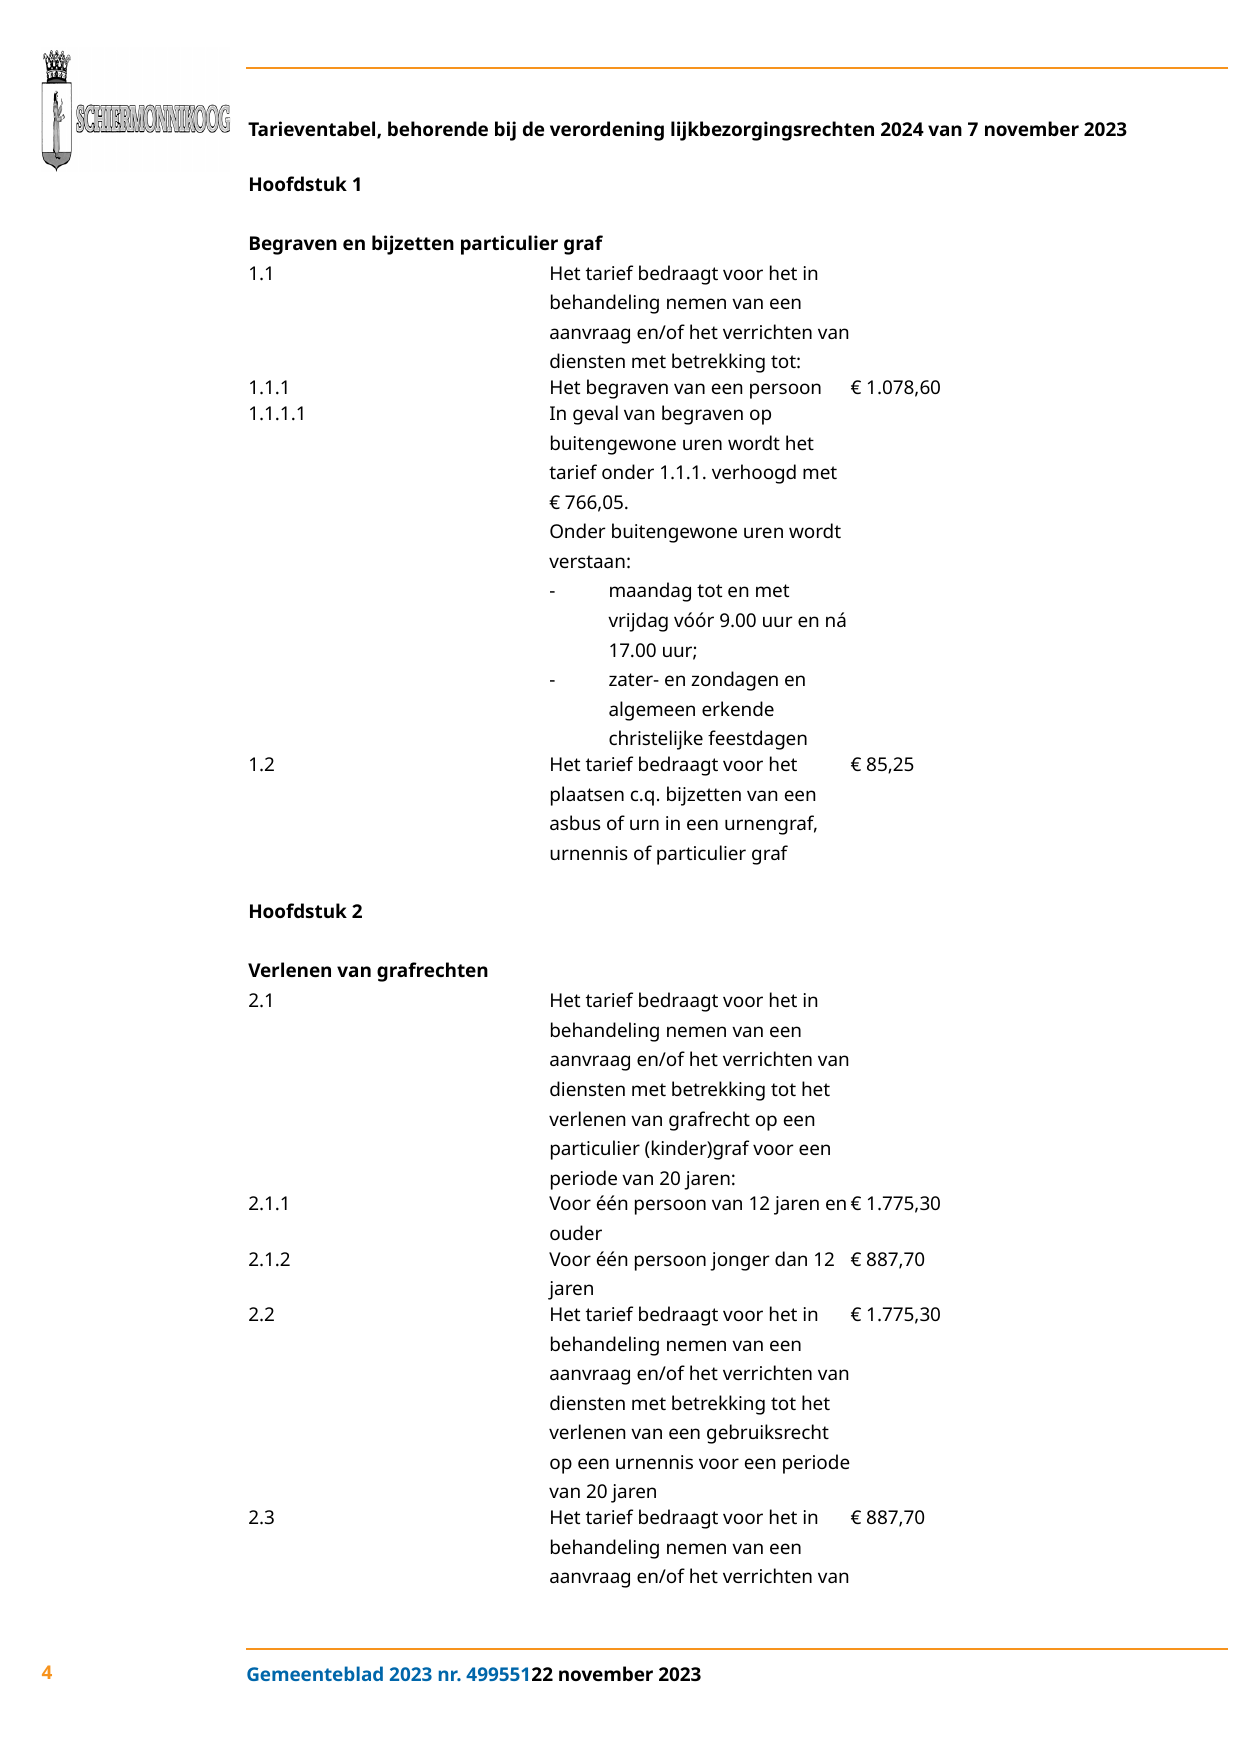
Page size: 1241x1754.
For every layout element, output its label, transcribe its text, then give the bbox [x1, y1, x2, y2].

table_cell 2.3 [248, 1505, 549, 1589]
table_cell Het tarief bedraagt voor het in behandeling nemen van een aanvraag en/of het verrichten van [549, 1505, 850, 1589]
table_cell Het tarief bedraagt voor het plaatsen c.q. bijzetten van een asbus of urn in een urnengraf, urnennis of particulier graf [549, 751, 850, 866]
table_cell 1.1.1 [248, 374, 549, 400]
picture [41, 47, 231, 172]
table_header [850, 988, 1152, 1191]
text Begraven en bijzetten particulier graf [248, 230, 1152, 256]
text Hoofdstuk 1 [248, 171, 1152, 197]
table_cell 2.1.1 [248, 1191, 549, 1246]
table_cell € 1.775,30 [850, 1301, 1152, 1504]
table_cell € 85,25 [850, 751, 1152, 866]
table_cell 1.2 [248, 751, 549, 866]
table_cell 1.1.1.1 [248, 400, 549, 751]
table_cell € 887,70 [850, 1505, 1152, 1589]
table_header Het tarief bedraagt voor het in behandeling nemen van een aanvraag en/of het verrichten van diensten met betrekking tot: [549, 260, 850, 374]
table_cell Voor één persoon jonger dan 12 jaren [549, 1246, 850, 1301]
table_cell € 887,70 [850, 1246, 1152, 1301]
table_header [850, 260, 1152, 374]
table_cell € 1.078,60 [850, 374, 1152, 400]
table_header 2.1 [248, 988, 549, 1191]
table_cell In geval van begraven op buitengewone uren wordt het tarief onder 1.1.1. verhoogd met € 766,05. Onder buitengewone uren wordt verstaan: maandag tot en met vrijdag vóór 9.00 uur en ná 17.00 uur; zater- en zondagen en algemeen erkende christelijke feestdagen [549, 400, 850, 751]
table_header 1.1 [248, 260, 549, 374]
text Tarieventabel, behorende bij de verordening lijkbezorgingsrechten 2024 van 7 november 2023 [248, 116, 1152, 141]
table_cell Het begraven van een persoon [549, 374, 850, 400]
table_cell 2.1.2 [248, 1246, 549, 1301]
table_cell 2.2 [248, 1301, 549, 1504]
table_cell Het tarief bedraagt voor het in behandeling nemen van een aanvraag en/of het verrichten van diensten met betrekking tot het verlenen van een gebruiksrecht op een urnennis voor een periode van 20 jaren [549, 1301, 850, 1504]
text Verlenen van grafrechten [248, 958, 1152, 983]
table_cell € 1.775,30 [850, 1191, 1152, 1246]
table_header Het tarief bedraagt voor het in behandeling nemen van een aanvraag en/of het verrichten van diensten met betrekking tot het verlenen van grafrecht op een particulier (kinder)graf voor een periode van 20 jaren: [549, 988, 850, 1191]
text Hoofdstuk 2 [248, 898, 1152, 924]
table_cell Voor één persoon van 12 jaren en ouder [549, 1191, 850, 1246]
table_cell [850, 400, 1152, 751]
